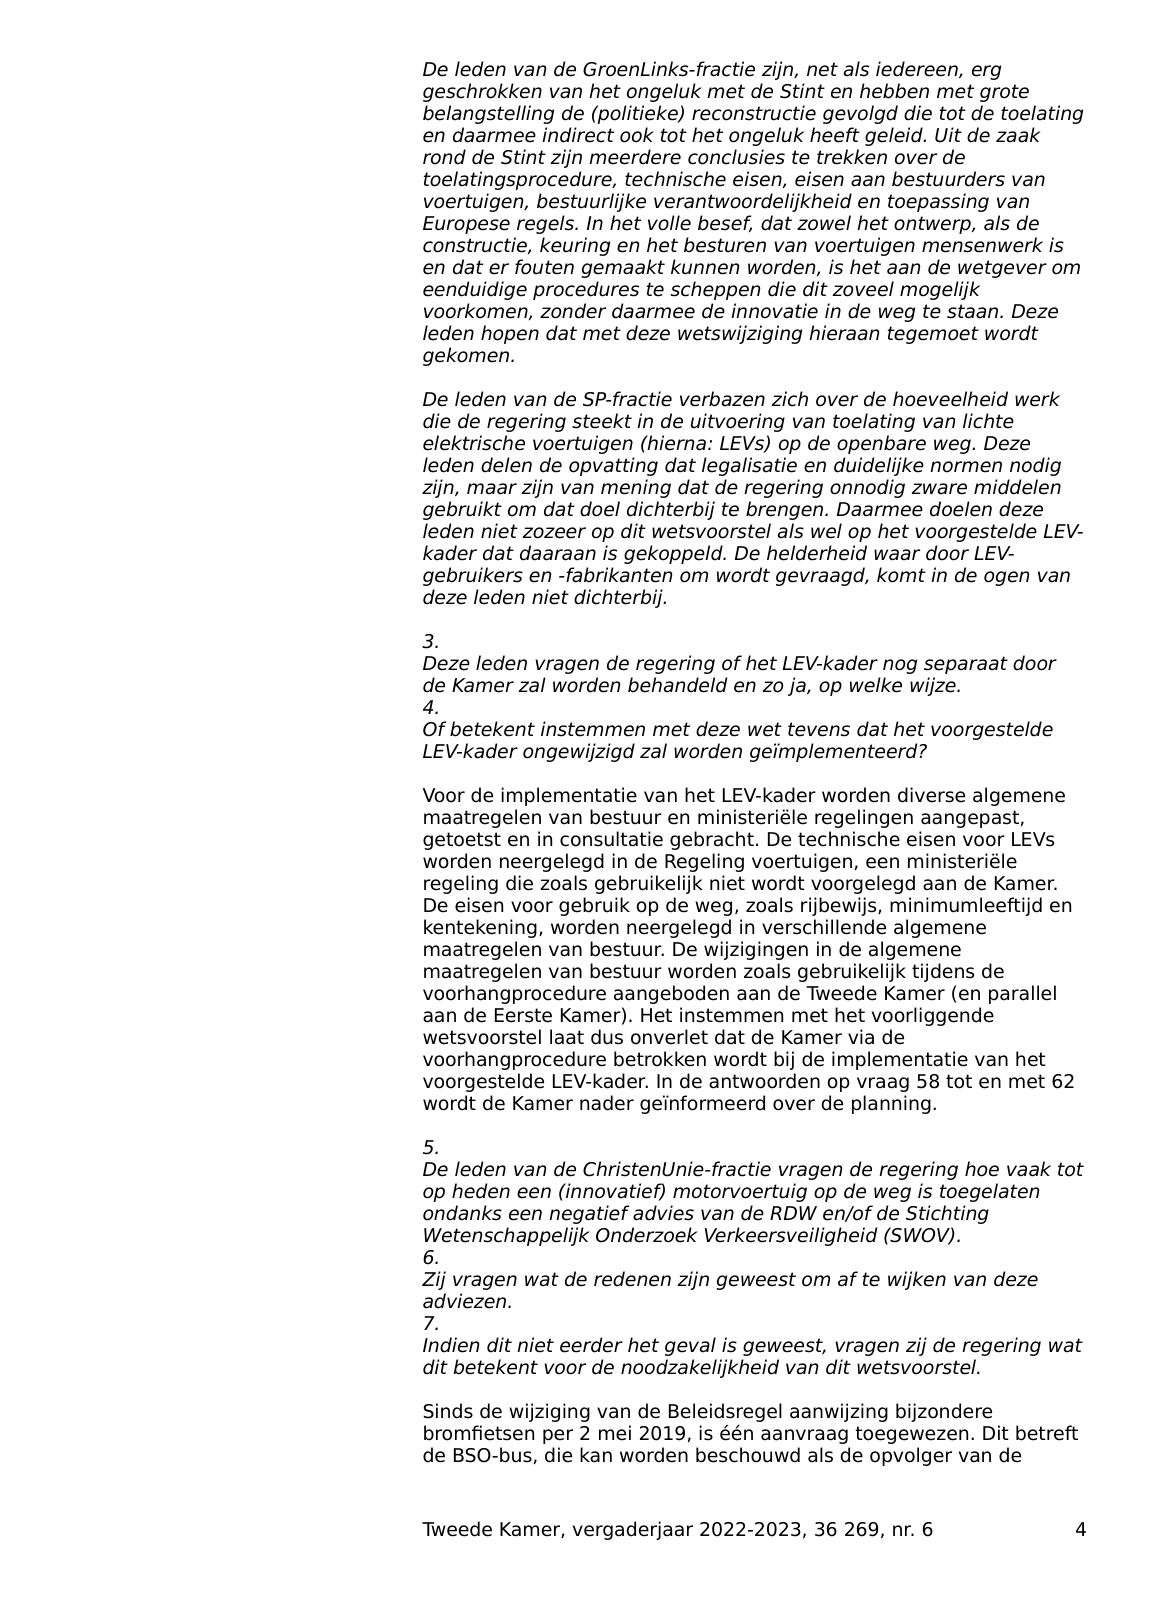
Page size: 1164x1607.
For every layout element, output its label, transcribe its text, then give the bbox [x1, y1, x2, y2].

text 3. [422, 631, 1087, 653]
text Voor de implementatie van het LEV-kader worden diverse algemene maatregelen van bestuur en ministeriële regelingen aangepast, getoetst en in consultatie gebracht. De technische eisen voor LEVs worden neergelegd in de Regeling voertuigen, een ministeriële regeling die zoals gebruikelijk niet wordt voorgelegd aan de Kamer. De eisen voor gebruik op de weg, zoals rijbewijs, minimumleeftijd en kentekening, worden neergelegd in verschillende algemene maatregelen van bestuur. De wijzigingen in de algemene maatregelen van bestuur worden zoals gebruikelijk tijdens de voorhangprocedure aangeboden aan de Tweede Kamer (en parallel aan de Eerste Kamer). Het instemmen met het voorliggende wetsvoorstel laat dus onverlet dat de Kamer via de voorhangprocedure betrokken wordt bij de implementatie van het voorgestelde LEV-kader. In de antwoorden op vraag 58 tot en met 62 wordt de Kamer nader geïnformeerd over de planning. [422, 785, 1087, 1115]
text 7. [422, 1313, 1087, 1335]
text Indien dit niet eerder het geval is geweest, vragen zij de regering wat dit betekent voor de noodzakelijkheid van dit wetsvoorstel. [422, 1335, 1087, 1379]
text Of betekent instemmen met deze wet tevens dat het voorgestelde LEV-kader ongewijzigd zal worden geïmplementeerd? [422, 719, 1087, 763]
text De leden van de ChristenUnie-fractie vragen de regering hoe vaak tot op heden een (innovatief) motorvoertuig op de weg is toegelaten ondanks een negatief advies van de RDW en/of de Stichting Wetenschappelijk Onderzoek Verkeersveiligheid (SWOV). [422, 1159, 1087, 1247]
text 5. [422, 1137, 1087, 1159]
text Sinds de wijziging van de Beleidsregel aanwijzing bijzondere bromfietsen per 2 mei 2019, is één aanvraag toegewezen. Dit betreft de BSO-bus, die kan worden beschouwd als de opvolger van de [422, 1401, 1087, 1467]
text 4. [422, 697, 1087, 719]
text De leden van de GroenLinks-fractie zijn, net als iedereen, erg geschrokken van het ongeluk met de Stint en hebben met grote belangstelling de (politieke) reconstructie gevolgd die tot de toelating en daarmee indirect ook tot het ongeluk heeft geleid. Uit de zaak rond de Stint zijn meerdere conclusies te trekken over de toelatingsprocedure, technische eisen, eisen aan bestuurders van voertuigen, bestuurlijke verantwoordelijkheid en toepassing van Europese regels. In het volle besef, dat zowel het ontwerp, als de constructie, keuring en het besturen van voertuigen mensenwerk is en dat er fouten gemaakt kunnen worden, is het aan de wetgever om eenduidige procedures te scheppen die dit zoveel mogelijk voorkomen, zonder daarmee de innovatie in de weg te staan. Deze leden hopen dat met deze wetswijziging hieraan tegemoet wordt gekomen. [422, 59, 1087, 367]
text 6. [422, 1247, 1087, 1269]
text De leden van de SP-fractie verbazen zich over de hoeveelheid werk die de regering steekt in de uitvoering van toelating van lichte elektrische voertuigen (hierna: LEVs) op de openbare weg. Deze leden delen de opvatting dat legalisatie en duidelijke normen nodig zijn, maar zijn van mening dat de regering onnodig zware middelen gebruikt om dat doel dichterbij te brengen. Daarmee doelen deze leden niet zozeer op dit wetsvoorstel als wel op het voorgestelde LEV-kader dat daaraan is gekoppeld. De helderheid waar door LEV-gebruikers en -fabrikanten om wordt gevraagd, komt in de ogen van deze leden niet dichterbij. [422, 389, 1087, 609]
text Zij vragen wat de redenen zijn geweest om af te wijken van deze adviezen. [422, 1269, 1087, 1313]
text Deze leden vragen de regering of het LEV-kader nog separaat door de Kamer zal worden behandeld en zo ja, op welke wijze. [422, 653, 1087, 697]
